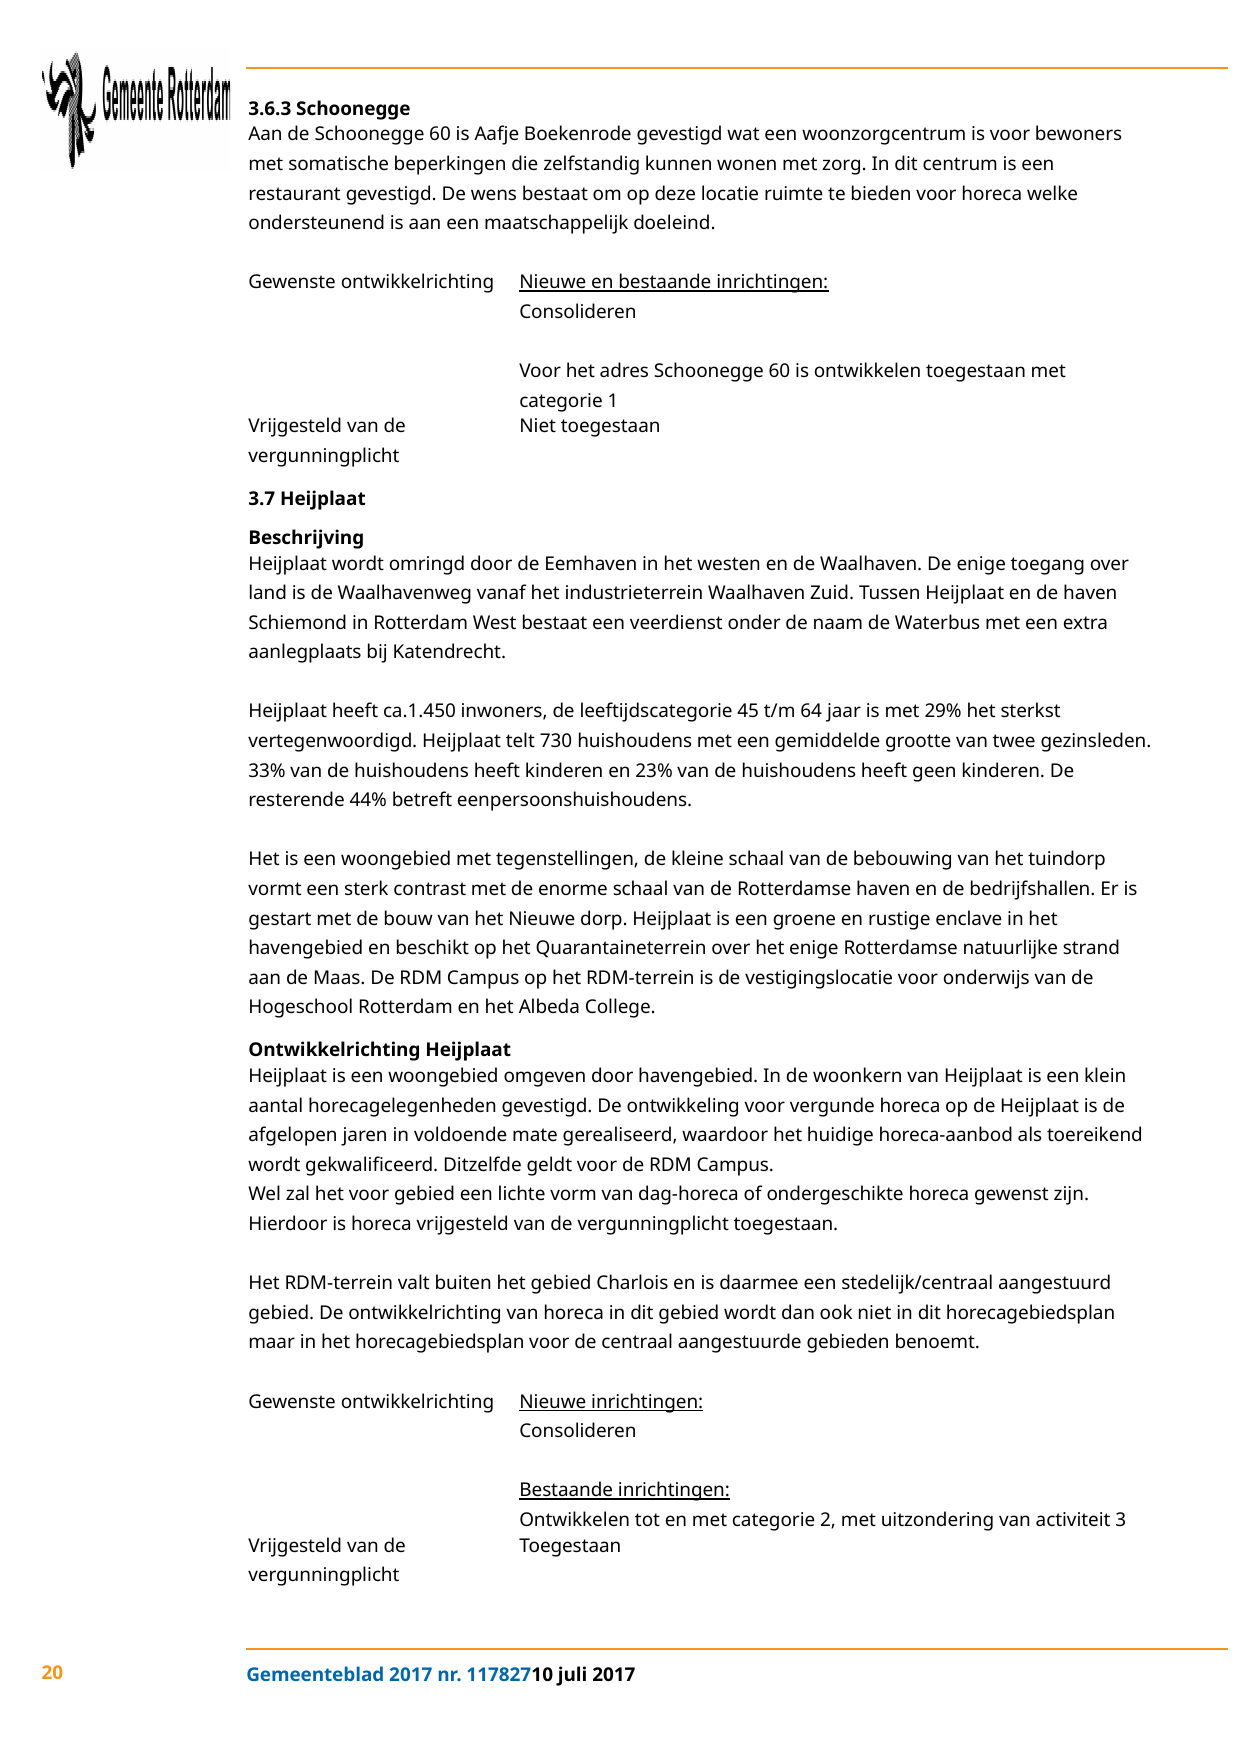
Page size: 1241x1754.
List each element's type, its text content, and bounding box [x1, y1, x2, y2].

table_header Nieuwe en bestaande inrichtingen: Consolideren Voor het adres Schoonegge 60 is ontwikkelen toegestaan met categorie 1 [519, 269, 1152, 413]
text Aan de Schoonegge 60 is Aafje Boekenrode gevestigd wat een woonzorgcentrum is voor bewoners met somatische beperkingen die zelfstandig kunnen wonen met zorg. In dit centrum is een restaurant gevestigd. De wens bestaat om op deze locatie ruimte te bieden voor horeca welke ondersteunend is aan een maatschappelijk doeleind. [248, 121, 1152, 235]
table_cell Vrijgesteld van de vergunningplicht [248, 1532, 519, 1587]
text Het is een woongebied met tegenstellingen, de kleine schaal van de bebouwing van het tuindorp vormt een sterk contrast met de enorme schaal van de Rotterdamse haven en de bedrijfshallen. Er is gestart met de bouw van het Nieuwe dorp. Heijplaat is een groene en rustige enclave in het havengebied en beschikt op het Quarantaineterrein over het enige Rotterdamse natuurlijke strand aan de Maas. De RDM Campus op het RDM-terrein is de vestigingslocatie voor onderwijs van de Hogeschool Rotterdam en het Albeda College. [248, 846, 1152, 1019]
table_header Gewenste ontwikkelrichting [248, 269, 519, 413]
table_cell Niet toegestaan [519, 413, 1152, 468]
text Het RDM-terrein valt buiten het gebied Charlois en is daarmee een stedelijk/centraal aangestuurd gebied. De ontwikkelrichting van horeca in dit gebied wordt dan ook niet in dit horecagebiedsplan maar in het horecagebiedsplan voor de centraal aangestuurde gebieden benoemt. [248, 1269, 1152, 1354]
table_cell Toegestaan [519, 1532, 1152, 1587]
text Wel zal het voor gebied een lichte vorm van dag-horeca of ondergeschikte horeca gewenst zijn. Hierdoor is horeca vrijgesteld van de vergunningplicht toegestaan. [248, 1181, 1152, 1236]
text Heijplaat heeft ca.1.450 inwoners, de leeftijdscategorie 45 t/m 64 jaar is met 29% het sterkst vertegenwoordigd. Heijplaat telt 730 huishoudens met een gemiddelde grootte van twee gezinsleden. 33% van de huishoudens heeft kinderen en 23% van de huishoudens heeft geen kinderen. De resterende 44% betreft eenpersoonshuishoudens. [248, 698, 1152, 812]
text Heijplaat is een woongebied omgeven door havengebied. In de woonkern van Heijplaat is een klein aantal horecagelegenheden gevestigd. De ontwikkeling voor vergunde horeca op de Heijplaat is de afgelopen jaren in voldoende mate gerealiseerd, waardoor het huidige horeca-aanbod als toereikend wordt gekwalificeerd. Ditzelfde geldt voor de RDM Campus. [248, 1062, 1152, 1177]
table_header Nieuwe inrichtingen: Consolideren Bestaande inrichtingen: Ontwikkelen tot en met categorie 2, met uitzondering van activiteit 3 [519, 1388, 1152, 1532]
text 3.6.3 Schoonegge [248, 95, 1152, 121]
table_header Gewenste ontwikkelrichting [248, 1388, 519, 1532]
table_cell Vrijgesteld van de vergunningplicht [248, 413, 519, 468]
text Heijplaat wordt omringd door de Eemhaven in het westen en de Waalhaven. De enige toegang over land is de Waalhavenweg vanaf het industrieterrein Waalhaven Zuid. Tussen Heijplaat en de haven Schiemond in Rotterdam West bestaat een veerdienst onder de naam de Waterbus met een extra aanlegplaats bij Katendrecht. [248, 550, 1152, 664]
picture [41, 47, 231, 172]
text 3.7 Heijplaat [248, 485, 1152, 510]
text Ontwikkelrichting Heijplaat [248, 1037, 1152, 1062]
text Beschrijving [248, 524, 1152, 550]
